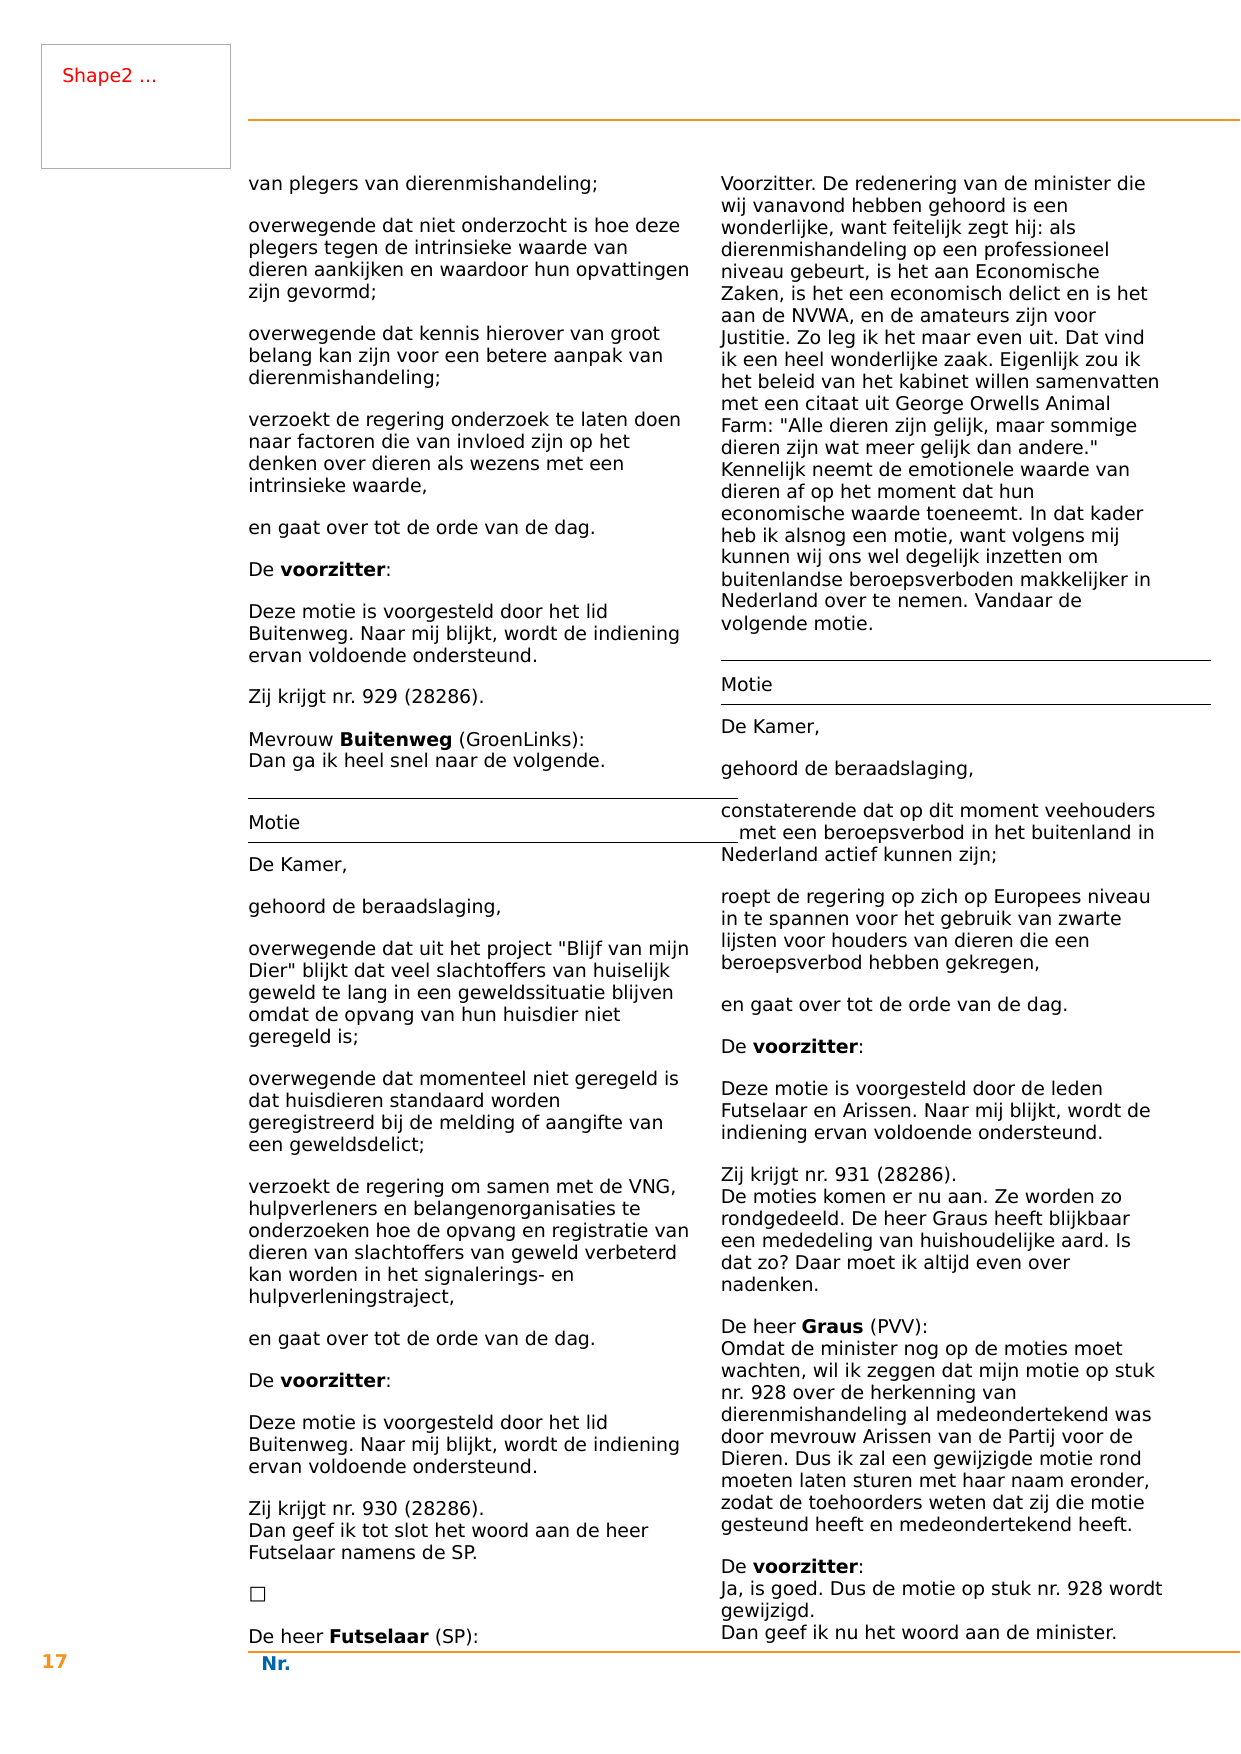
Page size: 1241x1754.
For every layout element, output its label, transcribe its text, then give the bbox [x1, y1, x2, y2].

text overwegende dat uit het project "Blijf van mijn Dier" blijkt dat veel slachtoffers van huiselijk geweld te lang in een geweldssituatie blijven omdat de opvang van hun huisdier niet geregeld is; [248, 938, 691, 1048]
text Deze motie is voorgesteld door het lid Buitenweg. Naar mij blijkt, wordt de indiening ervan voldoende ondersteund. [248, 1412, 691, 1478]
text De voorzitter: [248, 558, 691, 581]
text overwegende dat niet onderzocht is hoe deze plegers tegen de intrinsieke waarde van dieren aankijken en waardoor hun opvattingen zijn gevormd; [248, 215, 691, 303]
text Motie [248, 812, 691, 834]
text De voorzitter: [721, 1036, 1163, 1058]
text Mevrouw Buitenweg (GroenLinks): [248, 728, 691, 750]
text ⬜ [248, 1584, 691, 1606]
text De voorzitter: [721, 1556, 1163, 1578]
text roept de regering op zich op Europees niveau in te spannen voor het gebruik van zwarte lijsten voor houders van dieren die een beroepsverbod hebben gekregen, [721, 886, 1163, 974]
text overwegende dat kennis hierover van groot belang kan zijn voor een betere aanpak van dierenmishandeling; [248, 323, 691, 389]
text De Kamer, [721, 716, 1163, 738]
text De heer Futselaar (SP): [248, 1626, 691, 1648]
text Zij krijgt nr. 931 (28286). [721, 1164, 1163, 1186]
text Omdat de minister nog op de moties moet wachten, wil ik zeggen dat mijn motie op stuk nr. 928 over de herkenning van dierenmishandeling al medeondertekend was door mevrouw Arissen van de Partij voor de Dieren. Dus ik zal een gewijzigde motie rond moeten laten sturen met haar naam eronder, zodat de toehoorders weten dat zij die motie gesteund heeft en medeondertekend heeft. [721, 1338, 1163, 1536]
text De voorzitter: [248, 1370, 691, 1392]
text Dan geef ik tot slot het woord aan de heer Futselaar namens de SP. [248, 1520, 691, 1564]
text Dan geef ik nu het woord aan de minister. [721, 1622, 1163, 1643]
text Motie [721, 674, 1163, 696]
text Deze motie is voorgesteld door de leden Futselaar en Arissen. Naar mij blijkt, wordt de indiening ervan voldoende ondersteund. [721, 1078, 1163, 1144]
text De moties komen er nu aan. Ze worden zo rondgedeeld. De heer Graus heeft blijkbaar een mededeling van huishoudelijke aard. Is dat zo? Daar moet ik altijd even over nadenken. [721, 1186, 1163, 1296]
text Zij krijgt nr. 930 (28286). [248, 1498, 691, 1520]
text verzoekt de regering onderzoek te laten doen naar factoren die van invloed zijn op het denken over dieren als wezens met een intrinsieke waarde, [248, 409, 691, 497]
text Deze motie is voorgesteld door het lid Buitenweg. Naar mij blijkt, wordt de indiening ervan voldoende ondersteund. [248, 601, 691, 666]
text constaterende dat op dit moment veehouders met een beroepsverbod in het buitenland in Nederland actief kunnen zijn; [721, 800, 1163, 866]
text gehoord de beraadslaging, [248, 896, 691, 918]
text en gaat over tot de orde van de dag. [248, 517, 691, 538]
text De Kamer, [248, 854, 691, 876]
text Ja, is goed. Dus de motie op stuk nr. 928 wordt gewijzigd. [721, 1578, 1163, 1622]
text van plegers van dierenmishandeling; [248, 173, 691, 195]
text Voorzitter. De redenering van de minister die wij vanavond hebben gehoord is een wonderlijke, want feitelijk zegt hij: als dierenmishandeling op een professioneel niveau gebeurt, is het aan Economische Zaken, is het een economisch delict en is het aan de NVWA, en de amateurs zijn voor Justitie. Zo leg ik het maar even uit. Dat vind ik een heel wonderlijke zaak. Eigenlijk zou ik het beleid van het kabinet willen samenvatten met een citaat uit George Orwells Animal Farm: "Alle dieren zijn gelijk, maar sommige dieren zijn wat meer gelijk dan andere." Kennelijk neemt de emotionele waarde van dieren af op het moment dat hun economische waarde toeneemt. In dat kader heb ik alsnog een motie, want volgens mij kunnen wij ons wel degelijk inzetten om buitenlandse beroepsverboden makkelijker in Nederland over te nemen. Vandaar de volgende motie. [721, 173, 1163, 634]
text en gaat over tot de orde van de dag. [721, 994, 1163, 1016]
text overwegende dat momenteel niet geregeld is dat huisdieren standaard worden geregistreerd bij de melding of aangifte van een geweldsdelict; [248, 1068, 691, 1156]
text Zij krijgt nr. 929 (28286). [248, 686, 691, 708]
text verzoekt de regering om samen met de VNG, hulpverleners en belangenorganisaties te onderzoeken hoe de opvang en registratie van dieren van slachtoffers van geweld verbeterd kan worden in het signalerings- en hulpverleningstraject, [248, 1176, 691, 1308]
text en gaat over tot de orde van de dag. [248, 1328, 691, 1350]
text Dan ga ik heel snel naar de volgende. [248, 750, 691, 772]
text De heer Graus (PVV): [721, 1316, 1163, 1338]
text gehoord de beraadslaging, [721, 758, 1163, 780]
